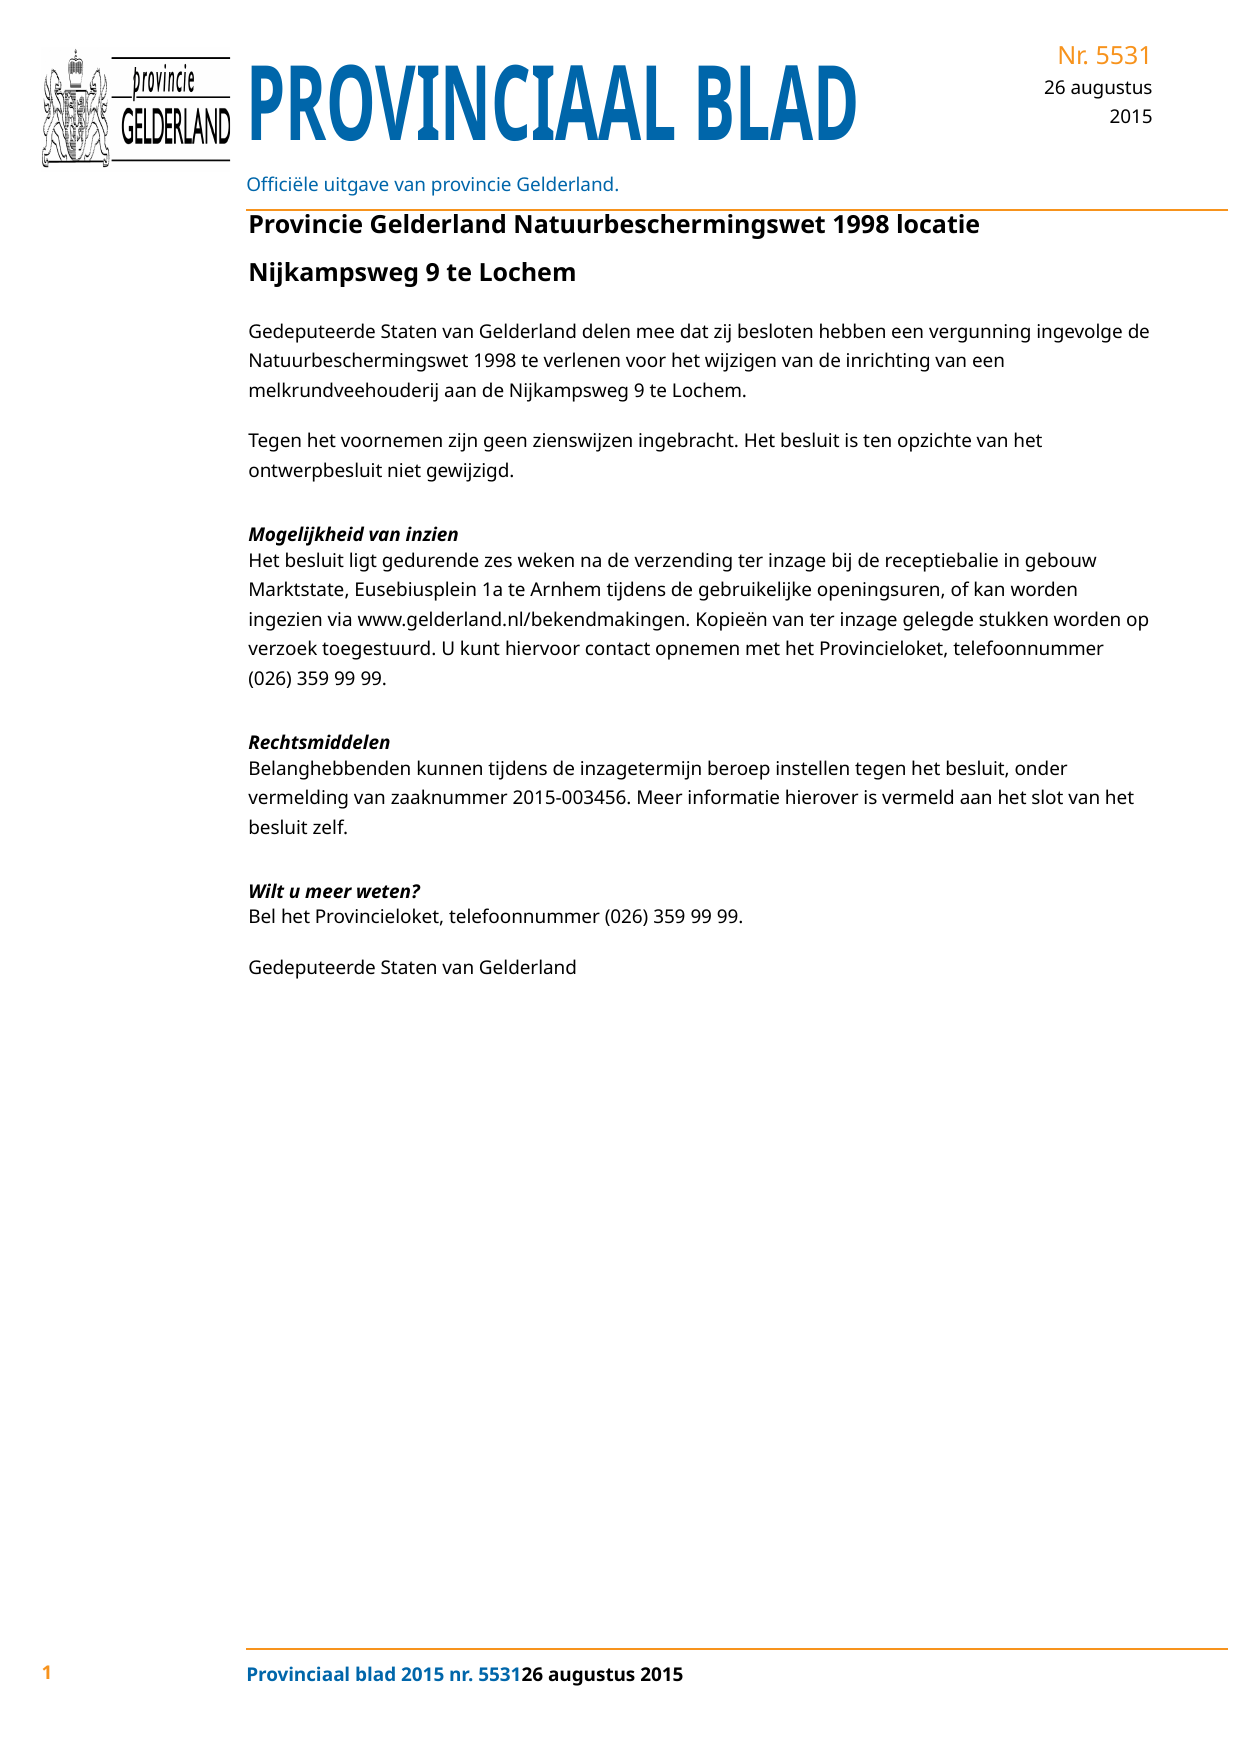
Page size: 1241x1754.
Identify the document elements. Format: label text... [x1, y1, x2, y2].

text Tegen het voornemen zijn geen zienswijzen ingebracht. Het besluit is ten opzichte van het ontwerpbesluit niet gewijzigd. [248, 427, 1152, 483]
text Provincie Gelderland Natuurbeschermingswet 1998 locatie Nijkampsweg 9 te Lochem [248, 211, 1152, 288]
text Wilt u meer weten? [248, 878, 1152, 904]
text Gedeputeerde Staten van Gelderland delen mee dat zij besloten hebben een vergunning ingevolge de Natuurbeschermingswet 1998 te verlenen voor het wijzigen van de inrichting van een melkrundveehouderij aan de Nijkampsweg 9 te Lochem. [248, 318, 1152, 403]
text Het besluit ligt gedurende zes weken na de verzending ter inzage bij de receptiebalie in gebouw Marktstate, Eusebiusplein 1a te Arnhem tijdens de gebruikelijke openingsuren, of kan worden ingezien via www.gelderland.nl/bekendmakingen. Kopieën van ter inzage gelegde stukken worden op verzoek toegestuurd. U kunt hiervoor contact opnemen met het Provincieloket, telefoonnummer (026) 359 99 99. [248, 547, 1152, 691]
text Gedeputeerde Staten van Gelderland [248, 954, 1152, 980]
text Belanghebbenden kunnen tijdens de inzagetermijn beroep instellen tegen het besluit, onder vermelding van zaaknummer 2015-003456. Meer informatie hierover is vermeld aan het slot van het besluit zelf. [248, 755, 1152, 840]
text Rechtsmiddelen [248, 729, 1152, 755]
text Mogelijkheid van inzien [248, 521, 1152, 547]
picture [41, 47, 231, 172]
text Bel het Provincieloket, telefoonnummer (026) 359 99 99. [248, 904, 1152, 929]
